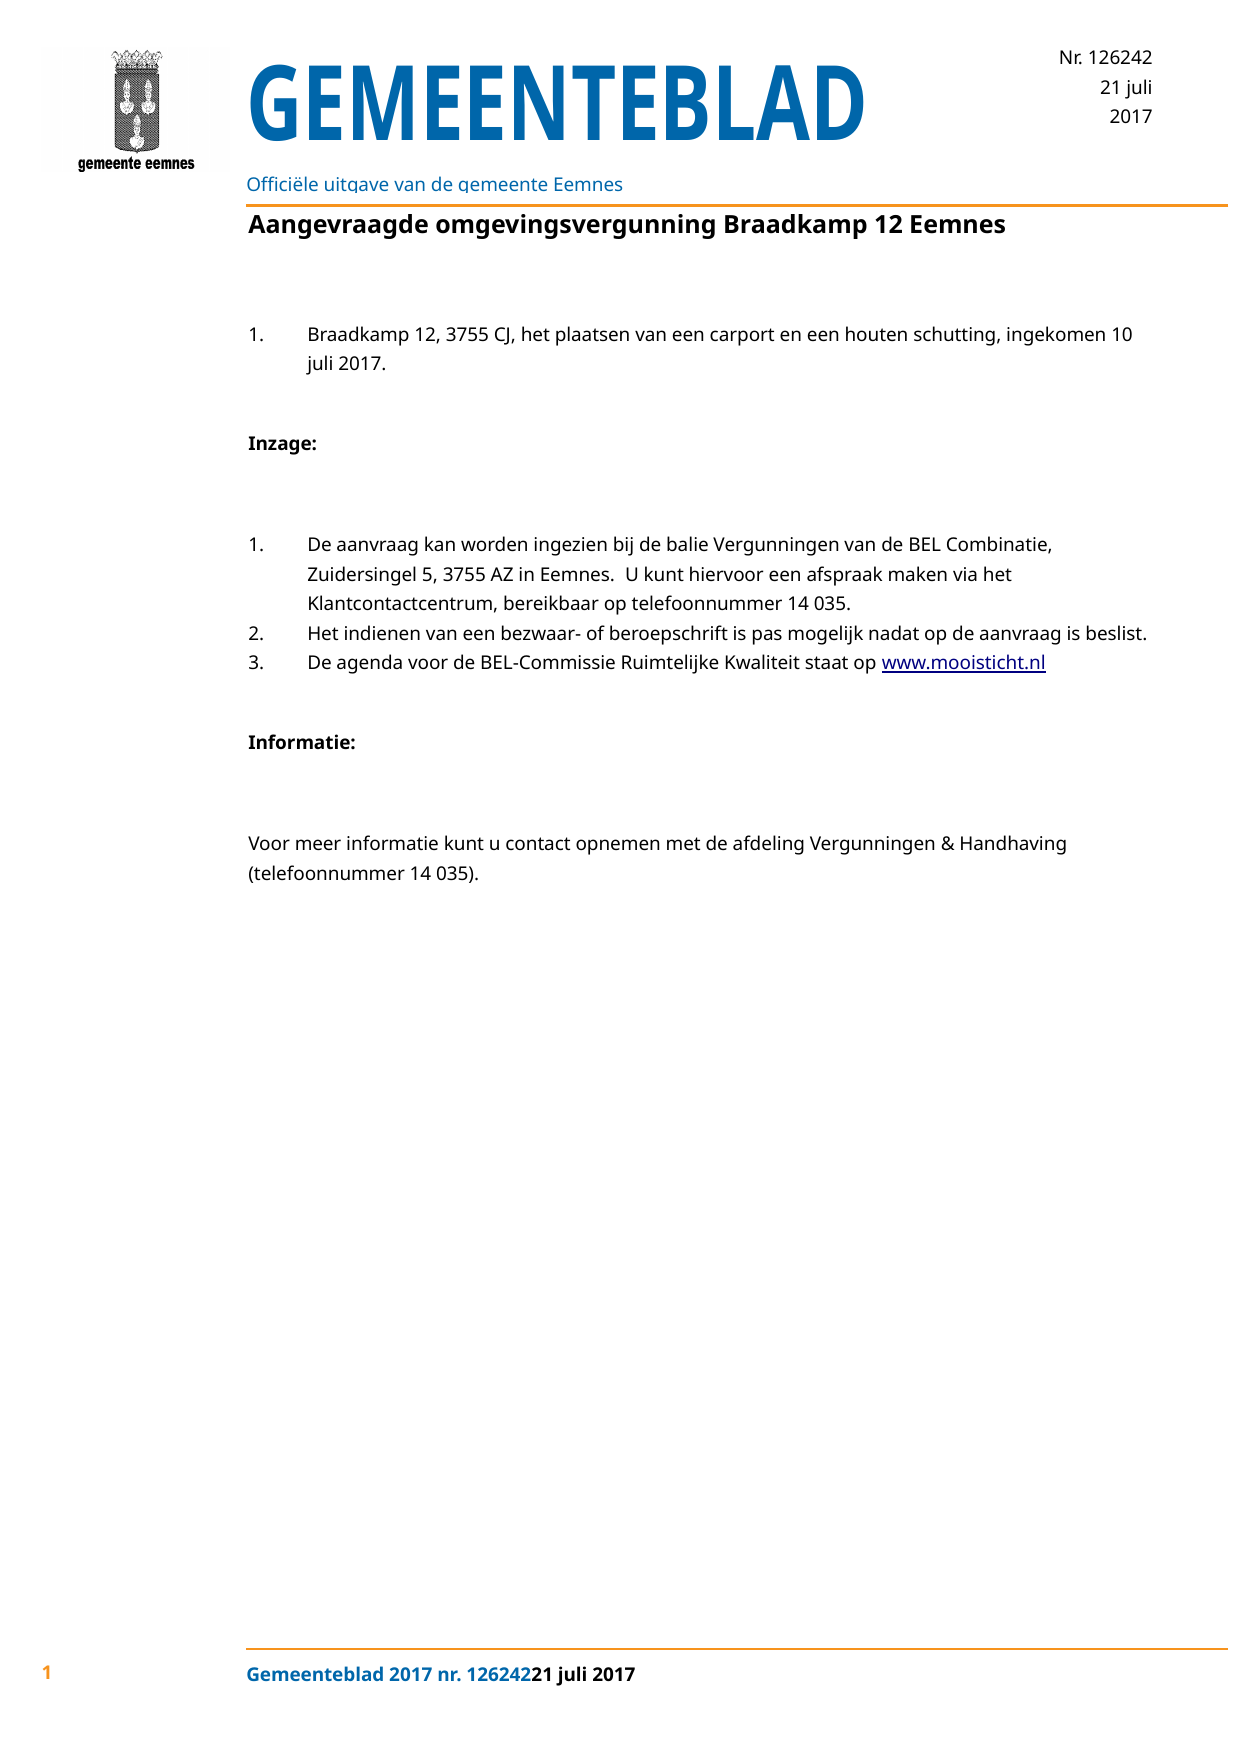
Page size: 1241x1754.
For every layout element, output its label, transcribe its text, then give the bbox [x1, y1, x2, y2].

text Inzage: [248, 430, 1152, 456]
list De agenda voor de BEL-Commissie Ruimtelijke Kwaliteit staat op www.mooisticht.nl [248, 649, 1152, 675]
text Voor meer informatie kunt u contact opnemen met de afdeling Vergunningen & Handhaving (telefoonnummer 14 035). [248, 830, 1152, 886]
list Braadkamp 12, 3755 CJ, het plaatsen van een carport en een houten schutting, ingekomen 10 juli 2017. [248, 321, 1152, 376]
list Het indienen van een bezwaar- of beroepschrift is pas mogelijk nadat op de aanvraag is beslist. [248, 620, 1152, 646]
picture [41, 47, 231, 172]
list De aanvraag kan worden ingezien bij de balie Vergunningen van de BEL Combinatie, Zuidersingel 5, 3755 AZ in Eemnes. U kunt hiervoor een afspraak maken via het Klantcontactcentrum, bereikbaar op telefoonnummer 14 035. [248, 531, 1152, 616]
text Aangevraagde omgevingsvergunning Braadkamp 12 Eemnes [248, 207, 1152, 241]
text Informatie: [248, 729, 1152, 755]
